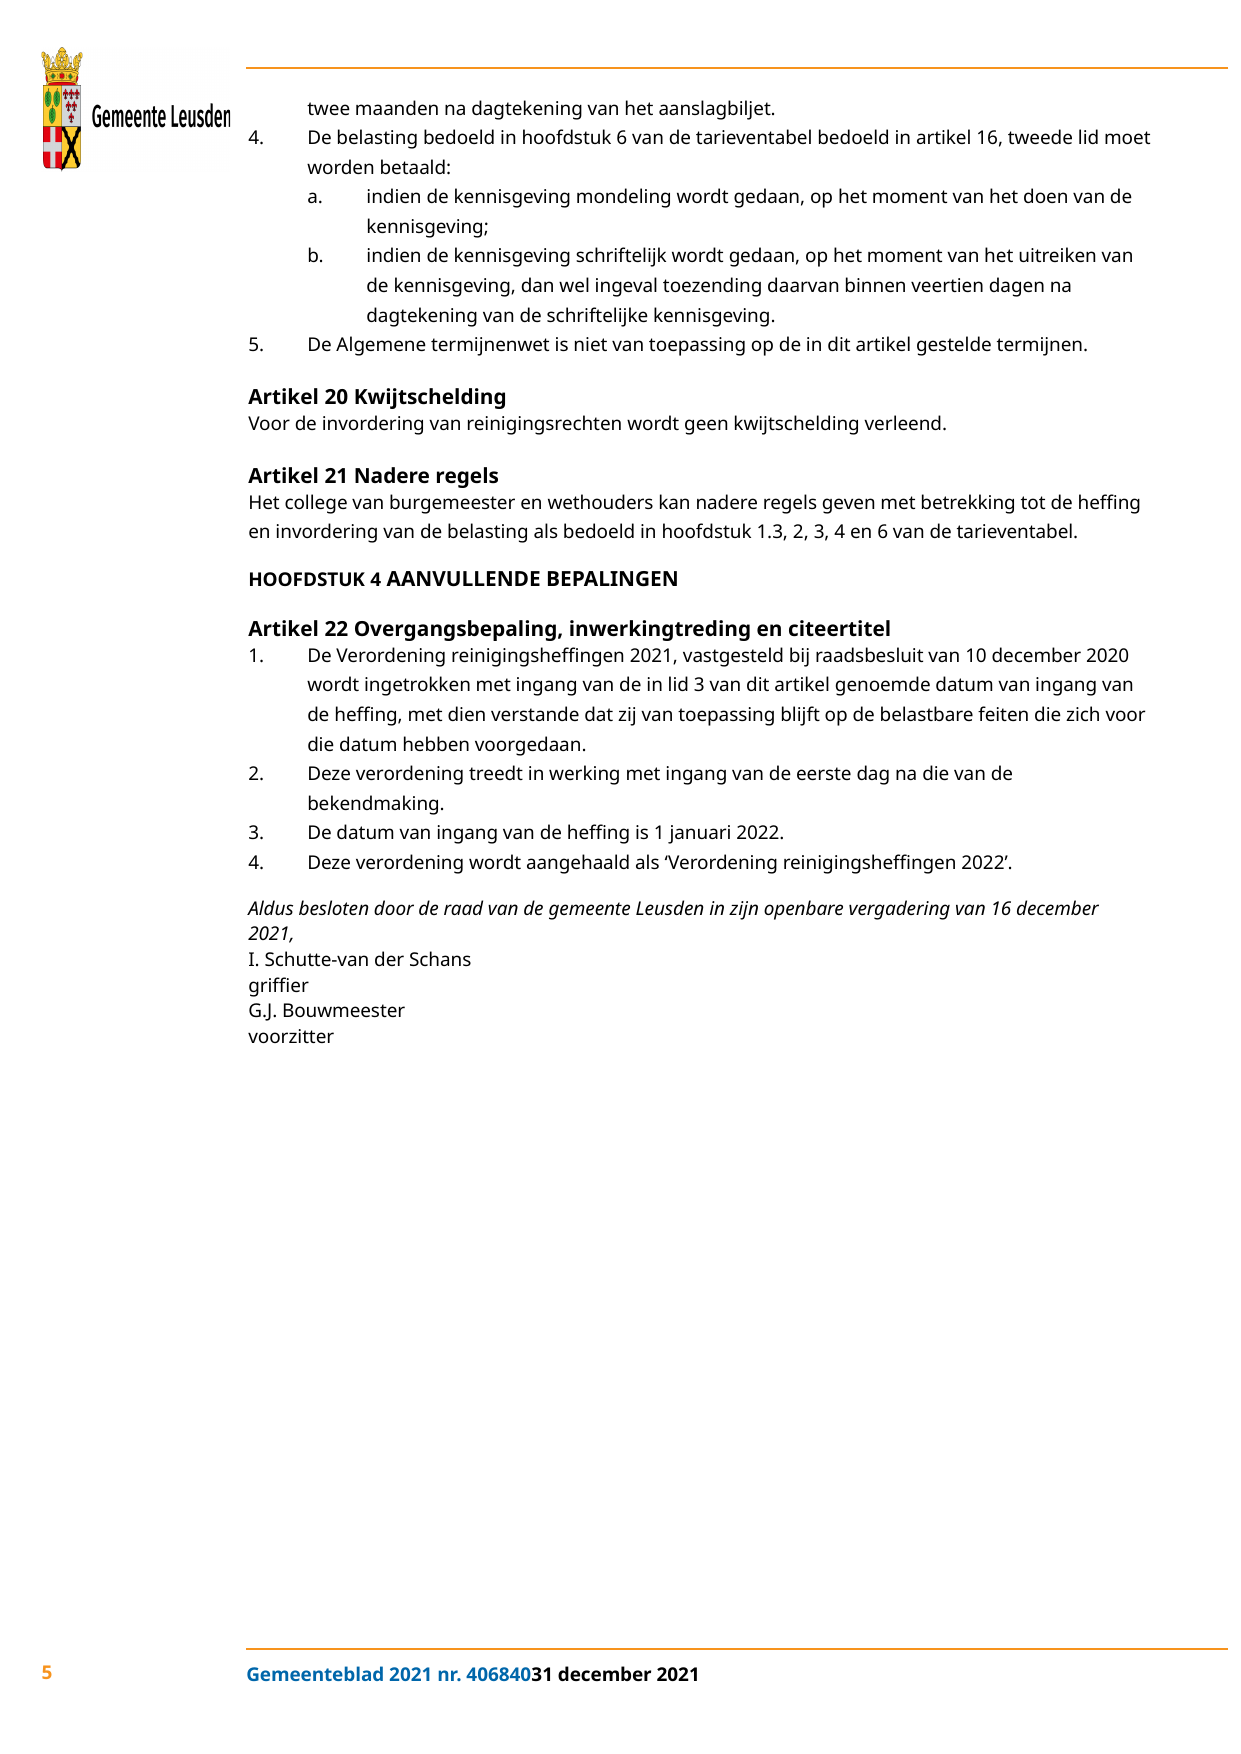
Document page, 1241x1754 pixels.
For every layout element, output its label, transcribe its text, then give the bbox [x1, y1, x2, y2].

list De datum van ingang van de heffing is 1 januari 2022. [248, 819, 1152, 845]
list Deze verordening treedt in werking met ingang van de eerste dag na die van de bekendmaking. [248, 760, 1152, 816]
text Aldus besloten door de raad van de gemeente Leusden in zijn openbare vergadering van 16 december 2021, [248, 895, 1152, 946]
list Deze verordening wordt aangehaald als ‘Verordening reinigingsheffingen 2022’. [248, 849, 1152, 875]
list twee maanden na dagtekening van het aanslagbiljet. [248, 95, 1152, 121]
list De Verordening reinigingsheffingen 2021, vastgesteld bij raadsbesluit van 10 december 2020 wordt ingetrokken met ingang van de in lid 3 van dit artikel genoemde datum van ingang van de heffing, met dien verstande dat zij van toepassing blijft op de belastbare feiten die zich voor die datum hebben voorgedaan. [248, 642, 1152, 757]
text Voor de invordering van reinigingsrechten wordt geen kwijtschelding verleend. [248, 410, 1152, 436]
text G.J. Bouwmeester [248, 998, 1152, 1023]
text I. Schutte-van der Schans [248, 946, 1152, 972]
list De belasting bedoeld in hoofdstuk 6 van de tarieventabel bedoeld in artikel 16, tweede lid moet worden betaald: [248, 124, 1152, 180]
text Het college van burgemeester en wethouders kan nadere regels geven met betrekking tot de heffing en invordering van de belasting als bedoeld in hoofdstuk 1.3, 2, 3, 4 en 6 van de tarieventabel. [248, 489, 1152, 544]
picture [41, 47, 231, 172]
text Artikel 20 Kwijtschelding [248, 382, 1152, 410]
list indien de kennisgeving mondeling wordt gedaan, op het moment van het doen van de kennisgeving; [307, 183, 1152, 239]
text Artikel 21 Nadere regels [248, 461, 1152, 489]
list De Algemene termijnenwet is niet van toepassing op de in dit artikel gestelde termijnen. [248, 331, 1152, 357]
text Artikel 22 Overgangsbepaling, inwerkingtreding en citeertitel [248, 614, 1152, 642]
text voorzitter [248, 1023, 1152, 1049]
text griffier [248, 972, 1152, 998]
text HOOFDSTUK 4 AANVULLENDE BEPALINGEN [248, 564, 1152, 593]
list indien de kennisgeving schriftelijk wordt gedaan, op het moment van het uitreiken van de kennisgeving, dan wel ingeval toezending daarvan binnen veertien dagen na dagtekening van de schriftelijke kennisgeving. [307, 243, 1152, 328]
